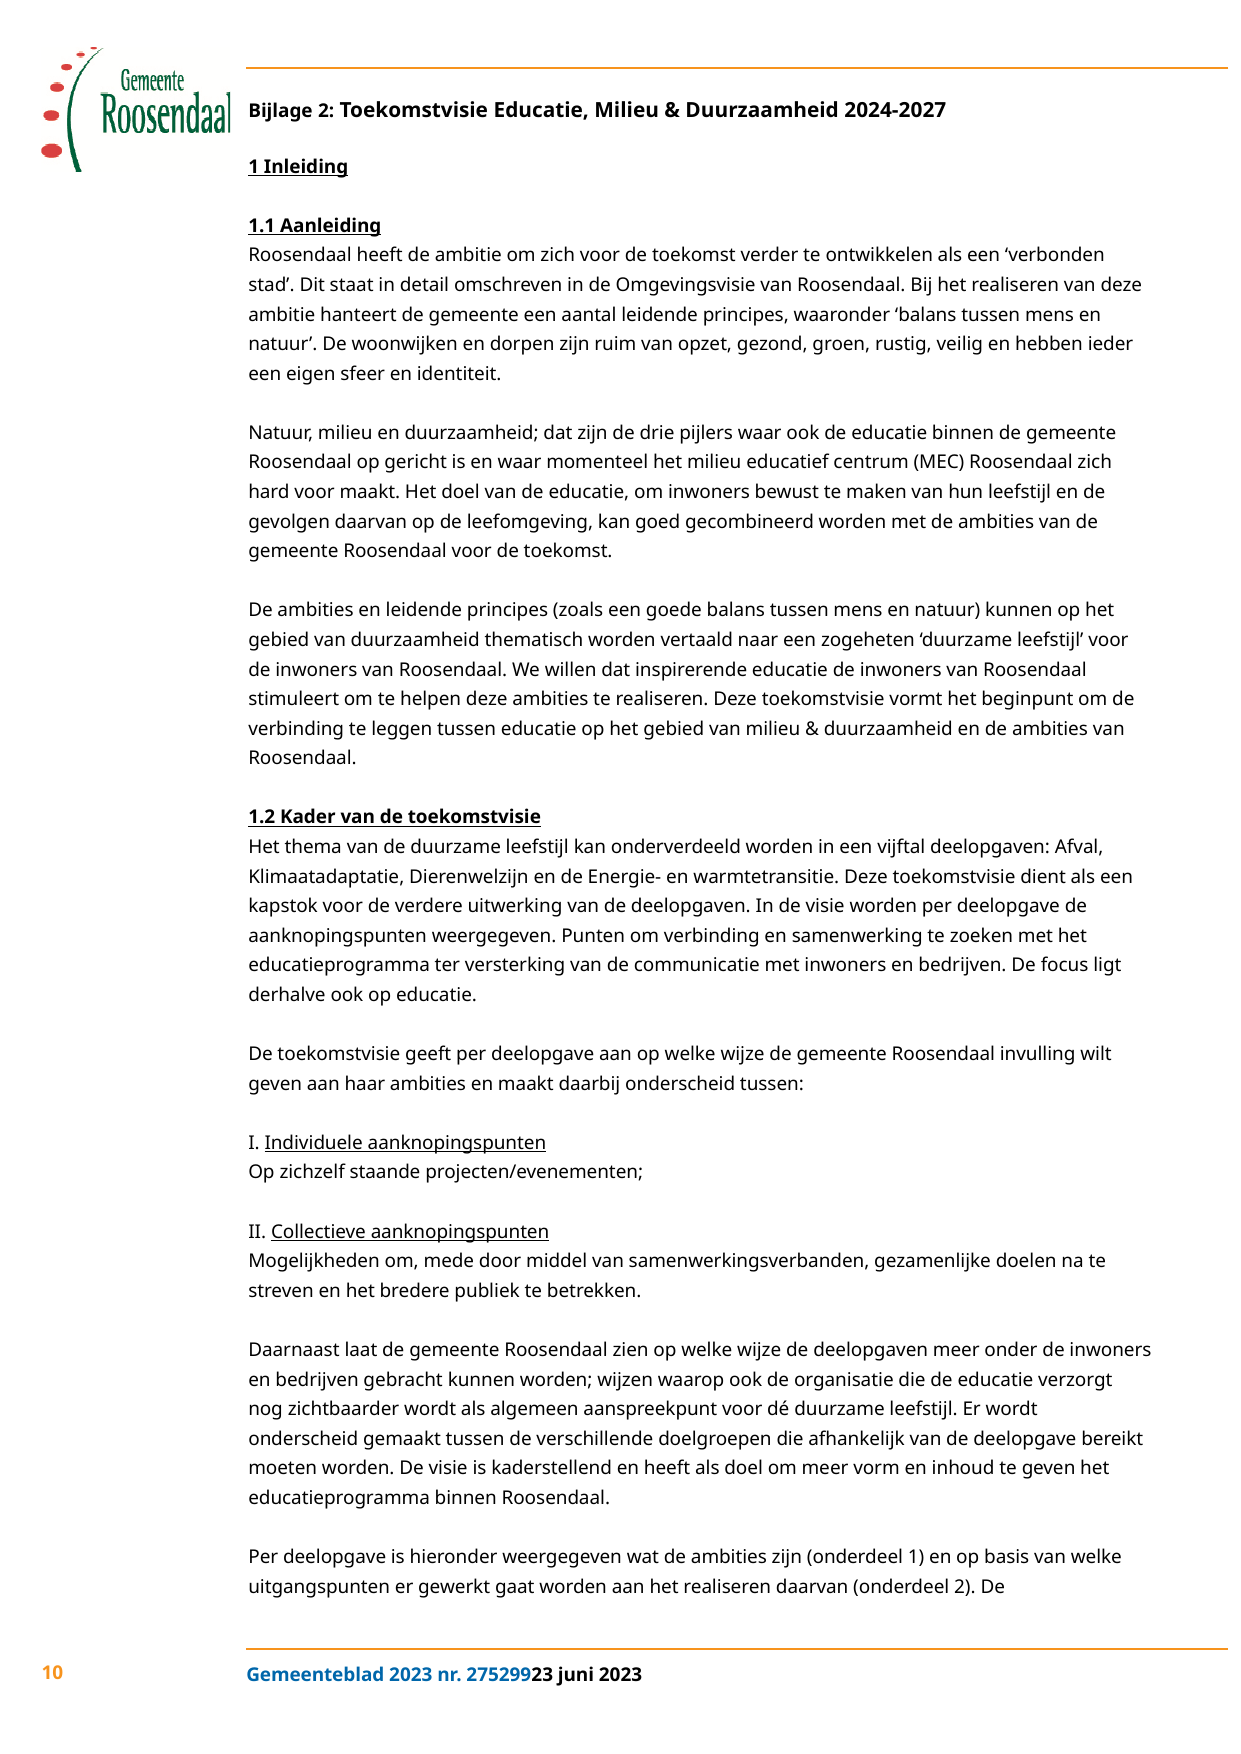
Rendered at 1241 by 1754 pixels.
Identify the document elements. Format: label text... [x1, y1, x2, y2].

text Het thema van de duurzame leefstijl kan onderverdeeld worden in een vijftal deelopgaven: Afval, Klimaatadaptatie, Dierenwelzijn en de Energie- en warmtetransitie. Deze toekomstvisie dient als een kapstok voor de verdere uitwerking van de deelopgaven. In de visie worden per deelopgave de aanknopingspunten weergegeven. Punten om verbinding en samenwerking te zoeken met het educatieprogramma ter versterking van de communicatie met inwoners en bedrijven. De focus ligt derhalve ook op educatie. [248, 833, 1152, 1007]
text Mogelijkheden om, mede door middel van samenwerkingsverbanden, gezamenlijke doelen na te streven en het bredere publiek te betrekken. [248, 1247, 1152, 1303]
text I. Individuele aanknopingspunten [248, 1129, 1152, 1155]
text Op zichzelf staande projecten/evenementen; [248, 1159, 1152, 1184]
text Per deelopgave is hieronder weergegeven wat de ambities zijn (onderdeel 1) en op basis van welke uitgangspunten er gewerkt gaat worden aan het realiseren daarvan (onderdeel 2). De [248, 1543, 1152, 1599]
text 1.1 Aanleiding [248, 212, 1152, 238]
text Bijlage 2: Toekomstvisie Educatie, Milieu & Duurzaamheid 2024-2027 [248, 95, 1152, 123]
text II. Collectieve aanknopingspunten [248, 1218, 1152, 1244]
text Roosendaal heeft de ambitie om zich voor de toekomst verder te ontwikkelen als een ‘verbonden stad’. Dit staat in detail omschreven in de Omgevingsvisie van Roosendaal. Bij het realiseren van deze ambitie hanteert de gemeente een aantal leidende principes, waaronder ‘balans tussen mens en natuur’. De woonwijken en dorpen zijn ruim van opzet, gezond, groen, rustig, veilig en hebben ieder een eigen sfeer en identiteit. [248, 242, 1152, 386]
text De ambities en leidende principes (zoals een goede balans tussen mens en natuur) kunnen op het gebied van duurzaamheid thematisch worden vertaald naar een zogeheten ‘duurzame leefstijl’ voor de inwoners van Roosendaal. We willen dat inspirerende educatie de inwoners van Roosendaal stimuleert om te helpen deze ambities te realiseren. Deze toekomstvisie vormt het beginpunt om de verbinding te leggen tussen educatie op het gebied van milieu & duurzaamheid en de ambities van Roosendaal. [248, 597, 1152, 770]
text 1.2 Kader van de toekomstvisie [248, 804, 1152, 829]
text De toekomstvisie geeft per deelopgave aan op welke wijze de gemeente Roosendaal invulling wilt geven aan haar ambities en maakt daarbij onderscheid tussen: [248, 1040, 1152, 1096]
text 1 Inleiding [248, 153, 1152, 179]
text Natuur, milieu en duurzaamheid; dat zijn de drie pijlers waar ook de educatie binnen de gemeente Roosendaal op gericht is en waar momenteel het milieu educatief centrum (MEC) Roosendaal zich hard voor maakt. Het doel van de educatie, om inwoners bewust te maken van hun leefstijl en de gevolgen daarvan op de leefomgeving, kan goed gecombineerd worden met de ambities van de gemeente Roosendaal voor de toekomst. [248, 419, 1152, 563]
text Daarnaast laat de gemeente Roosendaal zien op welke wijze de deelopgaven meer onder de inwoners en bedrijven gebracht kunnen worden; wijzen waarop ook de organisatie die de educatie verzorgt nog zichtbaarder wordt als algemeen aanspreekpunt voor dé duurzame leefstijl. Er wordt onderscheid gemaakt tussen de verschillende doelgroepen die afhankelijk van de deelopgave bereikt moeten worden. De visie is kaderstellend en heeft als doel om meer vorm en inhoud te geven het educatieprogramma binnen Roosendaal. [248, 1336, 1152, 1510]
picture [41, 47, 231, 172]
